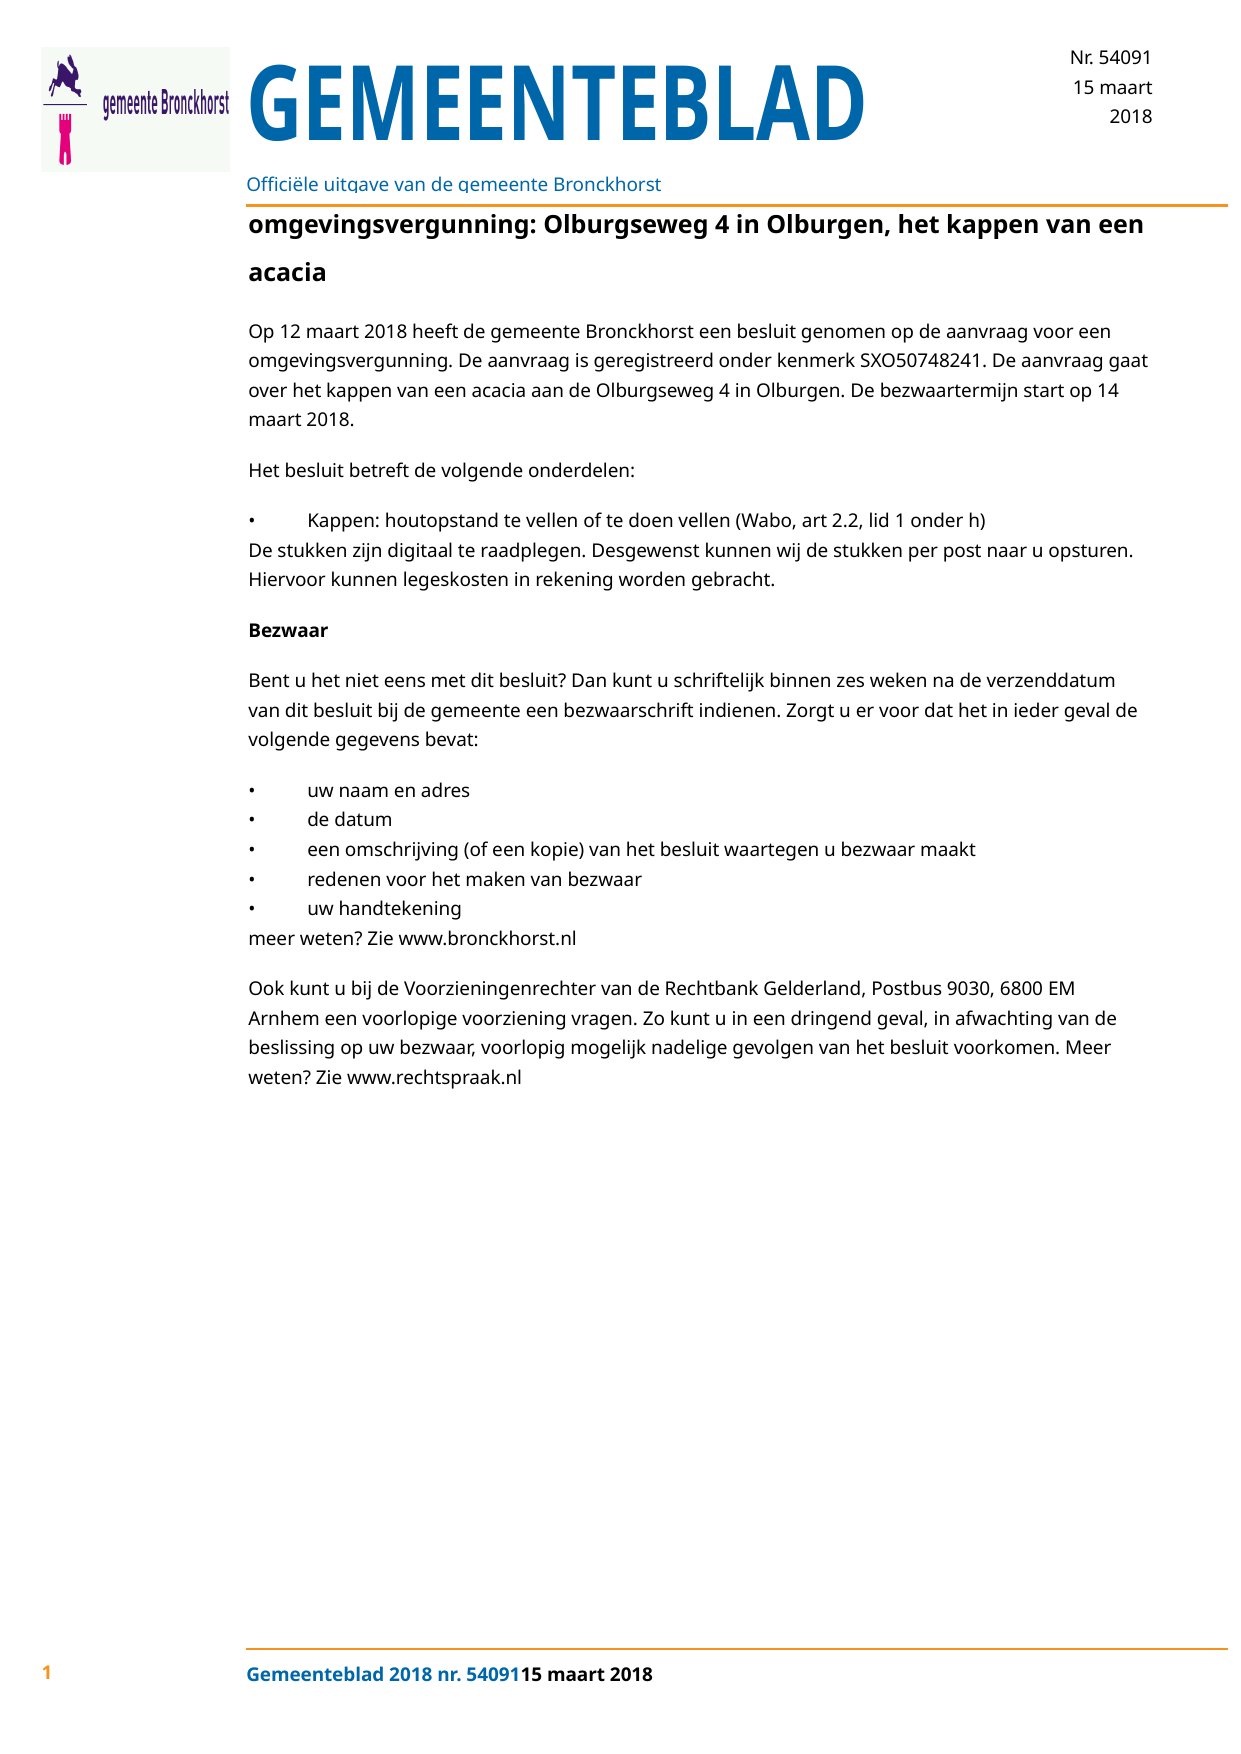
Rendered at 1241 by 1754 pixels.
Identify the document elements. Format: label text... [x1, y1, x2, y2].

list redenen voor het maken van bezwaar [248, 866, 1152, 892]
text Bezwaar [248, 617, 1152, 643]
list de datum [248, 807, 1152, 832]
list uw handtekening [248, 895, 1152, 921]
text Op 12 maart 2018 heeft de gemeente Bronckhorst een besluit genomen op de aanvraag voor een omgevingsvergunning. De aanvraag is geregistreerd onder kenmerk SXO50748241. De aanvraag gaat over het kappen van een acacia aan de Olburgseweg 4 in Olburgen. De bezwaartermijn start op 14 maart 2018. [248, 318, 1152, 432]
picture [41, 47, 231, 172]
text omgevingsvergunning: Olburgseweg 4 in Olburgen, het kappen van een acacia [248, 207, 1152, 288]
list Kappen: houtopstand te vellen of te doen vellen (Wabo, art 2.2, lid 1 onder h) [248, 507, 1152, 533]
text Ook kunt u bij de Voorzieningenrechter van de Rechtbank Gelderland, Postbus 9030, 6800 EM Arnhem een voorlopige voorziening vragen. Zo kunt u in een dringend geval, in afwachting van de beslissing op uw bezwaar, voorlopig mogelijk nadelige gevolgen van het besluit voorkomen. Meer weten? Zie www.rechtspraak.nl [248, 975, 1152, 1090]
list uw naam en adres [248, 777, 1152, 803]
text De stukken zijn digitaal te raadplegen. Desgewenst kunnen wij de stukken per post naar u opsturen. Hiervoor kunnen legeskosten in rekening worden gebracht. [248, 537, 1152, 592]
text Bent u het niet eens met dit besluit? Dan kunt u schriftelijk binnen zes weken na de verzenddatum van dit besluit bij de gemeente een bezwaarschrift indienen. Zorgt u er voor dat het in ieder geval de volgende gegevens bevat: [248, 667, 1152, 752]
text meer weten? Zie www.bronckhorst.nl [248, 925, 1152, 951]
text Het besluit betreft de volgende onderdelen: [248, 457, 1152, 483]
list een omschrijving (of een kopie) van het besluit waartegen u bezwaar maakt [248, 836, 1152, 862]
